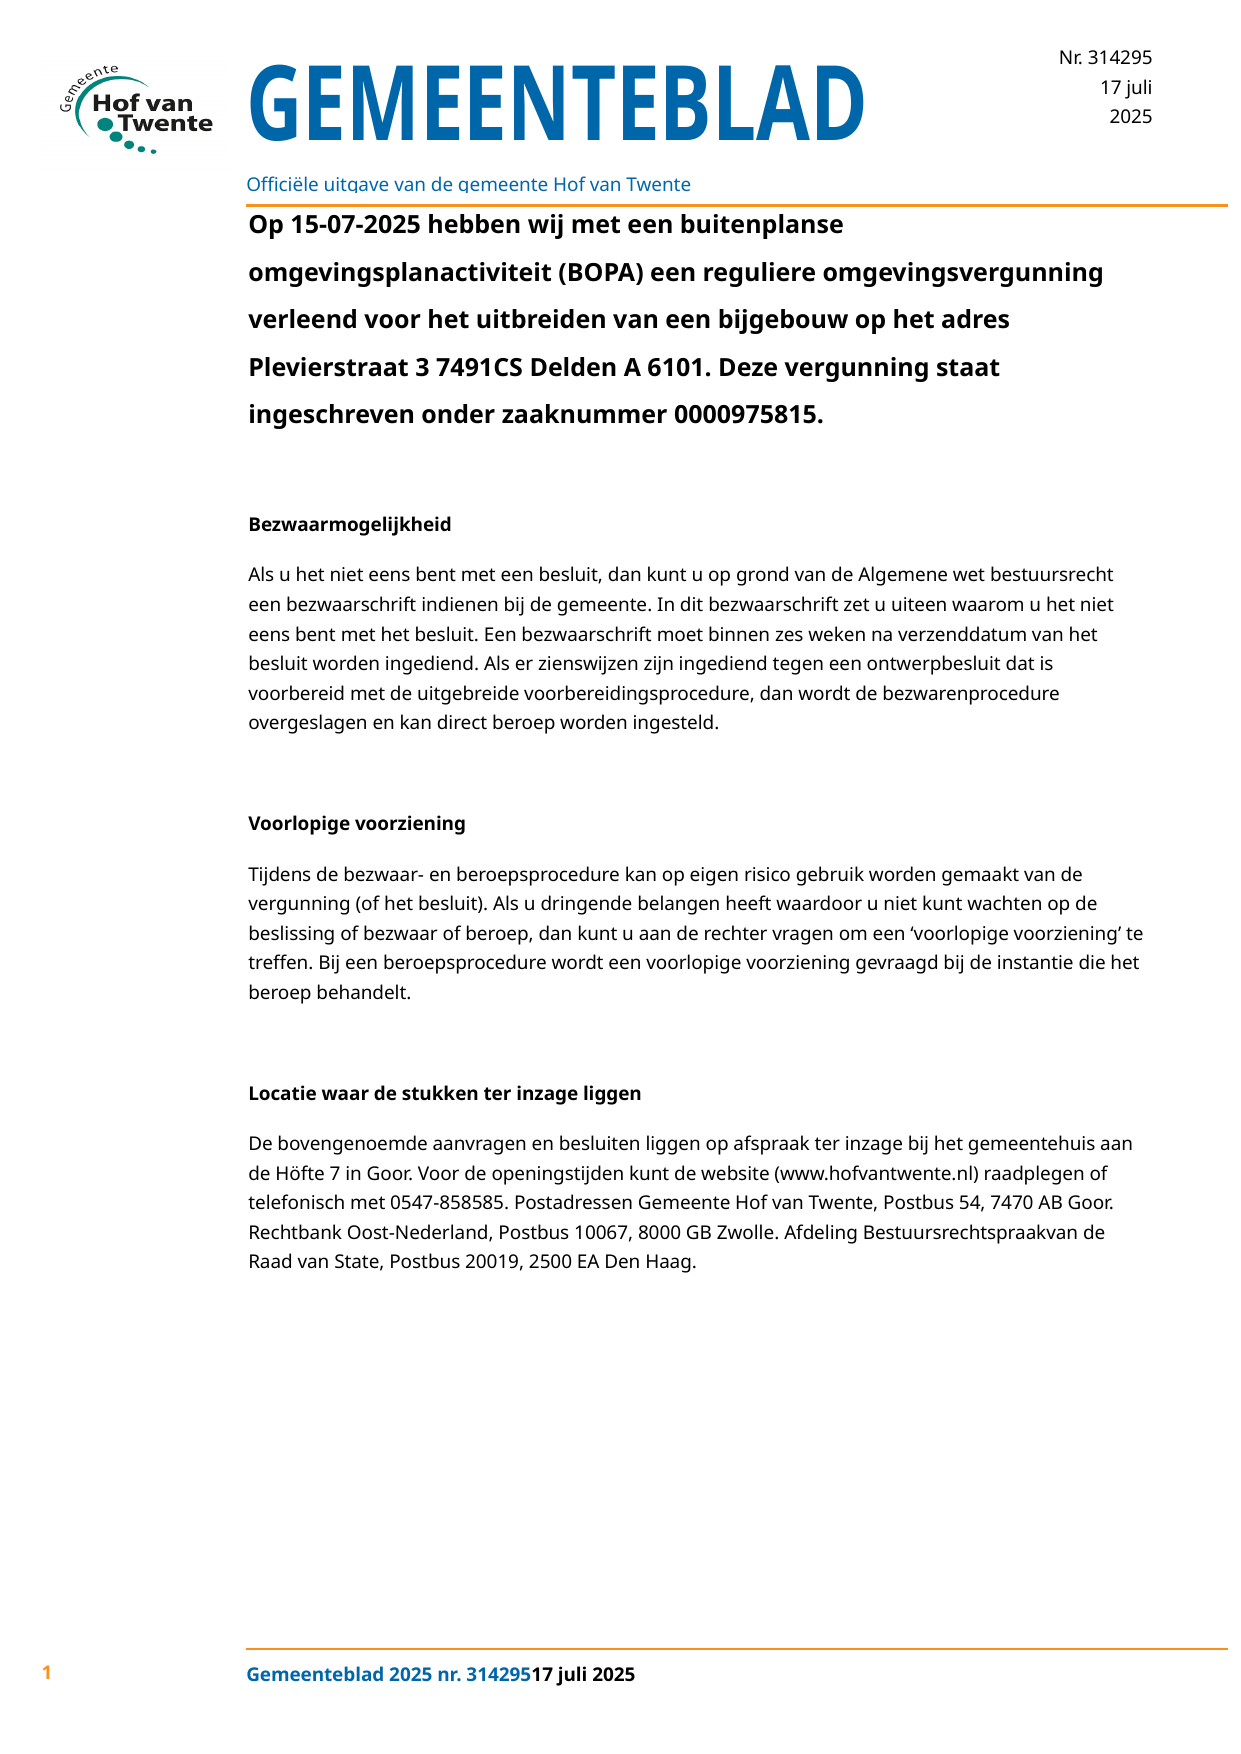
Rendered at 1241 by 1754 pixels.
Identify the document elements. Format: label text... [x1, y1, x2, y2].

text Op 15-07-2025 hebben wij met een buitenplanse omgevingsplanactiviteit (BOPA) een reguliere omgevingsvergunning verleend voor het uitbreiden van een bijgebouw op het adres Plevierstraat 3 7491CS Delden A 6101. Deze vergunning staat ingeschreven onder zaaknummer 0000975815. [248, 207, 1152, 431]
text Voorlopige voorziening [248, 810, 1152, 836]
text Als u het niet eens bent met een besluit, dan kunt u op grond van de Algemene wet bestuursrecht een bezwaarschrift indienen bij de gemeente. In dit bezwaarschrift zet u uiteen waarom u het niet eens bent met het besluit. Een bezwaarschrift moet binnen zes weken na verzenddatum van het besluit worden ingediend. Als er zienswijzen zijn ingediend tegen een ontwerpbesluit dat is voorbereid met de uitgebreide voorbereidingsprocedure, dan wordt de bezwarenprocedure overgeslagen en kan direct beroep worden ingesteld. [248, 562, 1152, 735]
picture [41, 47, 231, 172]
text Tijdens de bezwaar- en beroepsprocedure kan op eigen risico gebruik worden gemaakt van de vergunning (of het besluit). Als u dringende belangen heeft waardoor u niet kunt wachten op de beslissing of bezwaar of beroep, dan kunt u aan de rechter vragen om een ‘voorlopige voorziening’ te treffen. Bij een beroepsprocedure wordt een voorlopige voorziening gevraagd bij de instantie die het beroep behandelt. [248, 861, 1152, 1005]
text De bovengenoemde aanvragen en besluiten liggen op afspraak ter inzage bij het gemeentehuis aan de Höfte 7 in Goor. Voor de openingstijden kunt de website (www.hofvantwente.nl) raadplegen of telefonisch met 0547-858585. Postadressen Gemeente Hof van Twente, Postbus 54, 7470 AB Goor. Rechtbank Oost-Nederland, Postbus 10067, 8000 GB Zwolle. Afdeling Bestuursrechtspraakvan de Raad van State, Postbus 20019, 2500 EA Den Haag. [248, 1130, 1152, 1274]
text Bezwaarmogelijkheid [248, 511, 1152, 537]
text Locatie waar de stukken ter inzage liggen [248, 1080, 1152, 1106]
